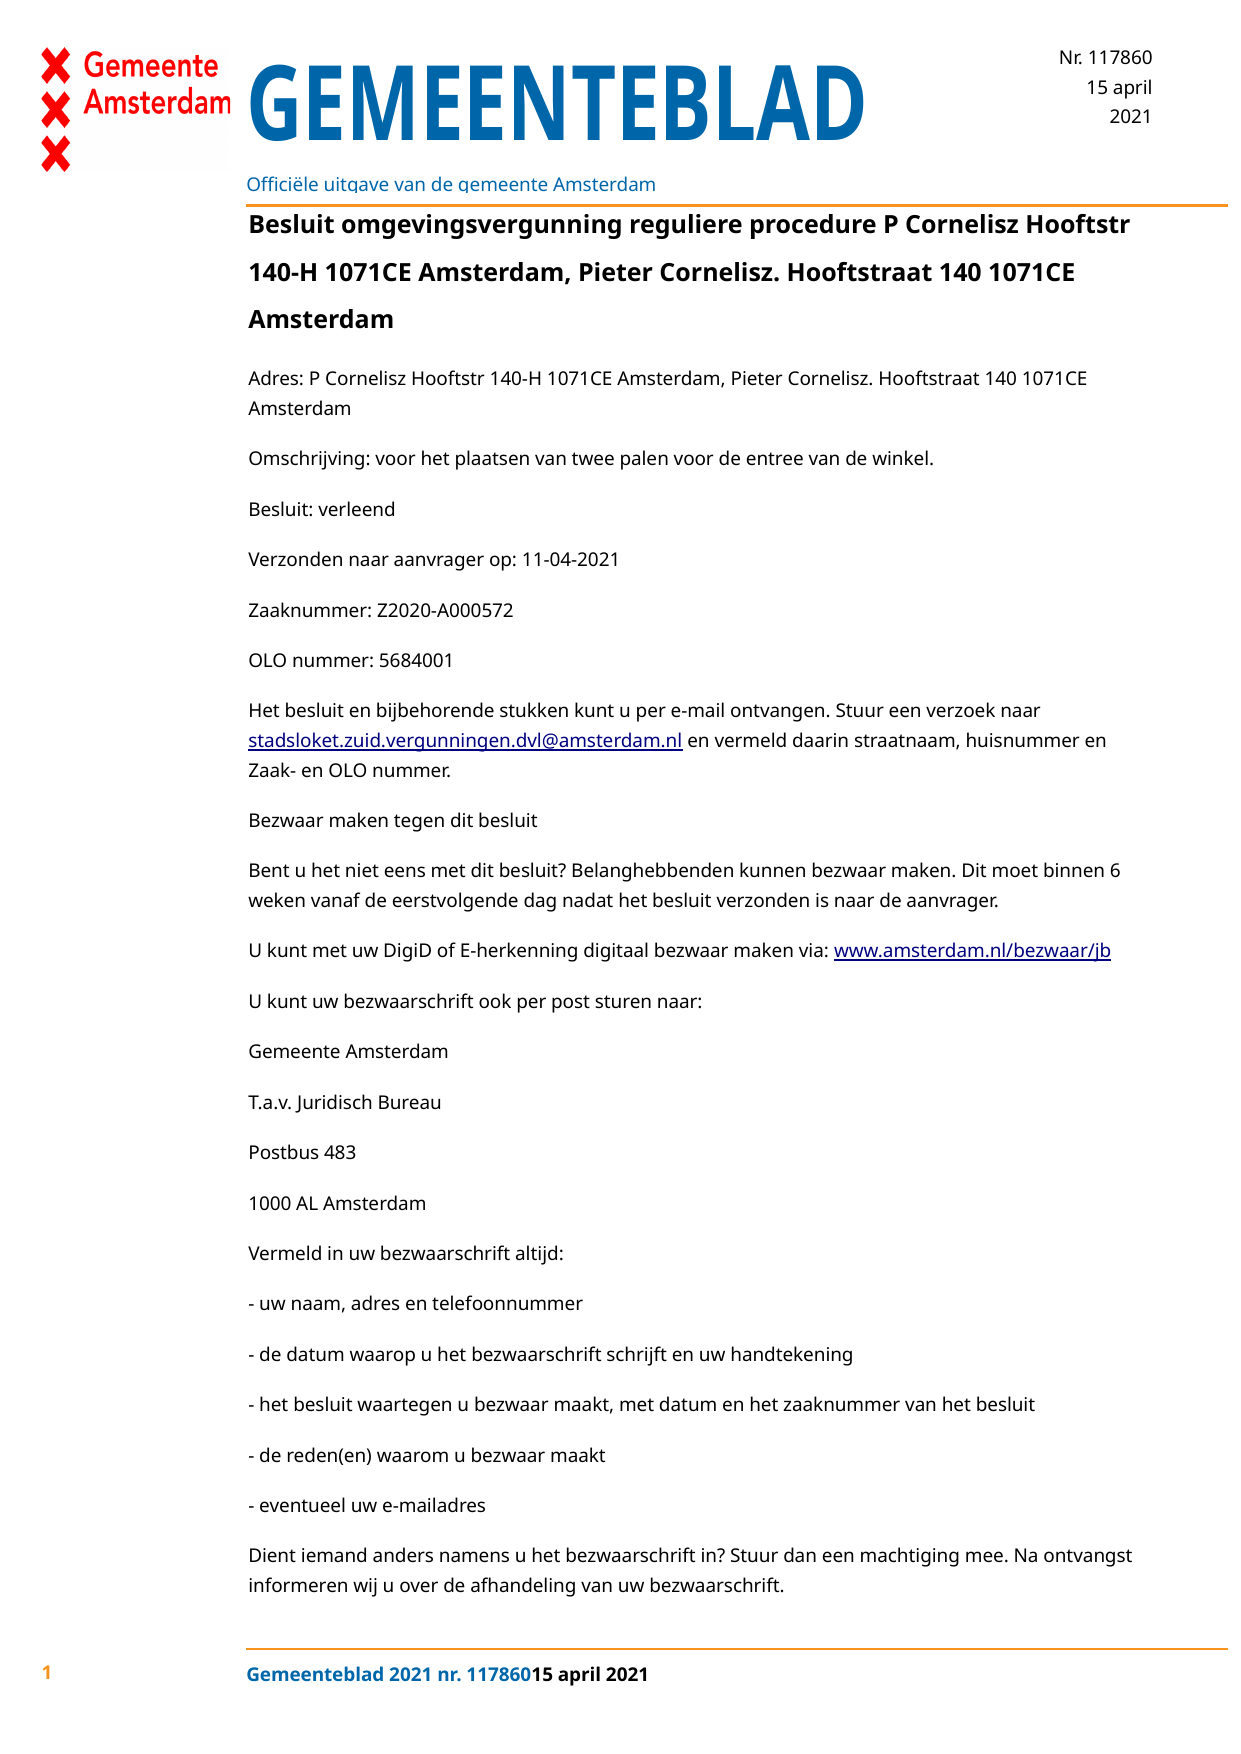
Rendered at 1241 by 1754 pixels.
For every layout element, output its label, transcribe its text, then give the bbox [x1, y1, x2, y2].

text Zaaknummer: Z2020-A000572 [248, 597, 1152, 622]
text Bent u het niet eens met dit besluit? Belanghebbenden kunnen bezwaar maken. Dit moet binnen 6 weken vanaf de eerstvolgende dag nadat het besluit verzonden is naar de aanvrager. [248, 858, 1152, 913]
text - de reden(en) waarom u bezwaar maakt [248, 1442, 1152, 1467]
text Adres: P Cornelisz Hooftstr 140-H 1071CE Amsterdam, Pieter Cornelisz. Hooftstraat 140 1071CE Amsterdam [248, 366, 1152, 421]
text - uw naam, adres en telefoonnummer [248, 1291, 1152, 1316]
text Besluit omgevingsvergunning reguliere procedure P Cornelisz Hooftstr 140-H 1071CE Amsterdam, Pieter Cornelisz. Hooftstraat 140 1071CE Amsterdam [248, 207, 1152, 336]
text - de datum waarop u het bezwaarschrift schrijft en uw handtekening [248, 1341, 1152, 1367]
text Verzonden naar aanvrager op: 11-04-2021 [248, 546, 1152, 572]
text T.a.v. Juridisch Bureau [248, 1089, 1152, 1114]
text Gemeente Amsterdam [248, 1038, 1152, 1064]
text Het besluit en bijbehorende stukken kunt u per e-mail ontvangen. Stuur een verzoek naar stadsloket.zuid.vergunningen.dvl@amsterdam.nl en vermeld daarin straatnaam, huisnummer en Zaak- en OLO nummer. [248, 698, 1152, 782]
text Vermeld in uw bezwaarschrift altijd: [248, 1240, 1152, 1266]
text - het besluit waartegen u bezwaar maakt, met datum en het zaaknummer van het besluit [248, 1391, 1152, 1417]
text U kunt uw bezwaarschrift ook per post sturen naar: [248, 988, 1152, 1014]
text - eventueel uw e-mailadres [248, 1492, 1152, 1518]
text Postbus 483 [248, 1139, 1152, 1165]
text Omschrijving: voor het plaatsen van twee palen voor de entree van de winkel. [248, 446, 1152, 471]
text Besluit: verleend [248, 496, 1152, 522]
text Dient iemand anders namens u het bezwaarschrift in? Stuur dan een machtiging mee. Na ontvangst informeren wij u over de afhandeling van uw bezwaarschrift. [248, 1543, 1152, 1598]
text OLO nummer: 5684001 [248, 647, 1152, 673]
text 1000 AL Amsterdam [248, 1190, 1152, 1215]
text U kunt met uw DigiD of E-herkenning digitaal bezwaar maken via: www.amsterdam.nl/bezwaar/jb [248, 938, 1152, 963]
picture [41, 47, 231, 172]
text Bezwaar maken tegen dit besluit [248, 807, 1152, 833]
